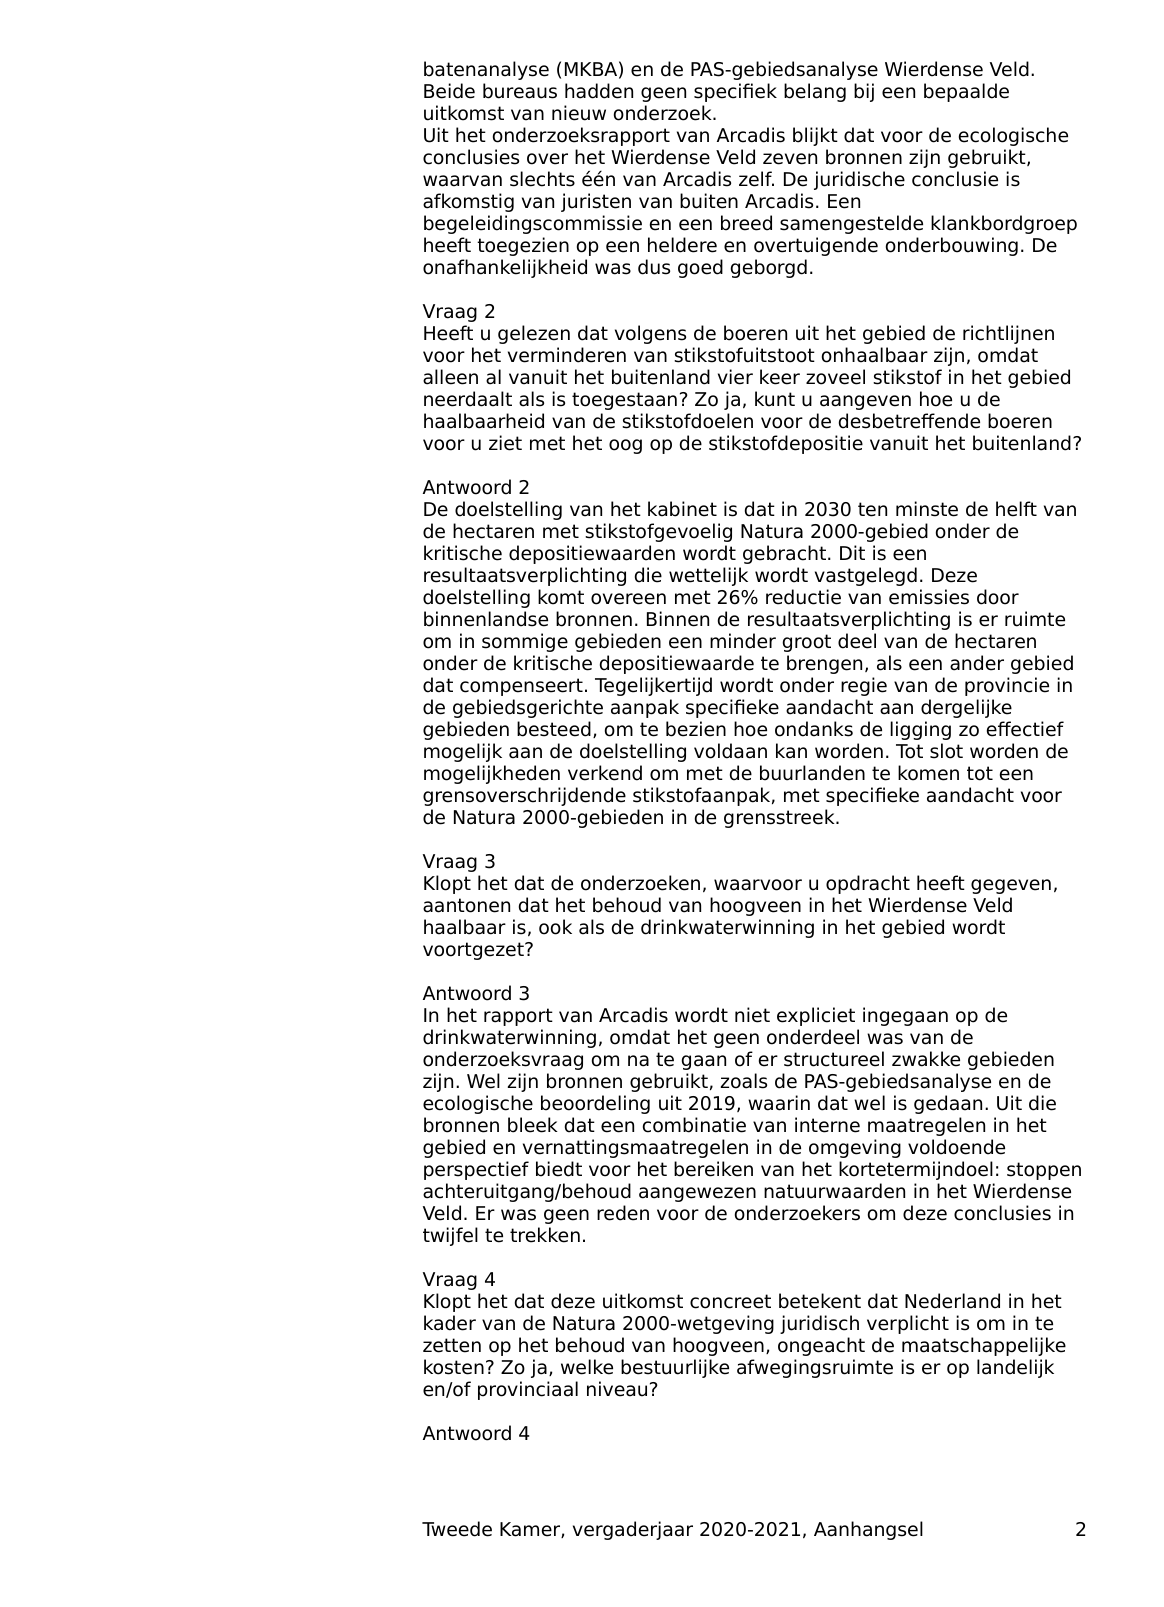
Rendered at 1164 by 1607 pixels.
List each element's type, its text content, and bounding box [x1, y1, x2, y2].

text batenanalyse (MKBA) en de PAS-gebiedsanalyse Wierdense Veld. Beide bureaus hadden geen specifiek belang bij een bepaalde uitkomst van nieuw onderzoek. [422, 59, 1087, 125]
text Antwoord 4 [422, 1423, 1087, 1445]
text Antwoord 2 [422, 477, 1087, 499]
text De doelstelling van het kabinet is dat in 2030 ten minste de helft van de hectaren met stikstofgevoelig Natura 2000-gebied onder de kritische depositiewaarden wordt gebracht. Dit is een resultaatsverplichting die wettelijk wordt vastgelegd. Deze doelstelling komt overeen met 26% reductie van emissies door binnenlandse bronnen. Binnen de resultaatsverplichting is er ruimte om in sommige gebieden een minder groot deel van de hectaren onder de kritische depositiewaarde te brengen, als een ander gebied dat compenseert. Tegelijkertijd wordt onder regie van de provincie in de gebiedsgerichte aanpak specifieke aandacht aan dergelijke gebieden besteed, om te bezien hoe ondanks de ligging zo effectief mogelijk aan de doelstelling voldaan kan worden. Tot slot worden de mogelijkheden verkend om met de buurlanden te komen tot een grensoverschrijdende stikstofaanpak, met specifieke aandacht voor de Natura 2000-gebieden in de grensstreek. [422, 499, 1087, 829]
text In het rapport van Arcadis wordt niet expliciet ingegaan op de drinkwaterwinning, omdat het geen onderdeel was van de onderzoeksvraag om na te gaan of er structureel zwakke gebieden zijn. Wel zijn bronnen gebruikt, zoals de PAS-gebiedsanalyse en de ecologische beoordeling uit 2019, waarin dat wel is gedaan. Uit die bronnen bleek dat een combinatie van interne maatregelen in het gebied en vernattingsmaatregelen in de omgeving voldoende perspectief biedt voor het bereiken van het kortetermijndoel: stoppen achteruitgang/behoud aangewezen natuurwaarden in het Wierdense Veld. Er was geen reden voor de onderzoekers om deze conclusies in twijfel te trekken. [422, 1005, 1087, 1247]
text Vraag 3 [422, 851, 1087, 873]
text Klopt het dat de onderzoeken, waarvoor u opdracht heeft gegeven, aantonen dat het behoud van hoogveen in het Wierdense Veld haalbaar is, ook als de drinkwaterwinning in het gebied wordt voortgezet? [422, 873, 1087, 961]
text Uit het onderzoeksrapport van Arcadis blijkt dat voor de ecologische conclusies over het Wierdense Veld zeven bronnen zijn gebruikt, waarvan slechts één van Arcadis zelf. De juridische conclusie is afkomstig van juristen van buiten Arcadis. Een begeleidingscommissie en een breed samengestelde klankbordgroep heeft toegezien op een heldere en overtuigende onderbouwing. De onafhankelijkheid was dus goed geborgd. [422, 125, 1087, 279]
text Antwoord 3 [422, 983, 1087, 1005]
text Vraag 4 [422, 1269, 1087, 1291]
text Vraag 2 [422, 301, 1087, 323]
text Heeft u gelezen dat volgens de boeren uit het gebied de richtlijnen voor het verminderen van stikstofuitstoot onhaalbaar zijn, omdat alleen al vanuit het buitenland vier keer zoveel stikstof in het gebied neerdaalt als is toegestaan? Zo ja, kunt u aangeven hoe u de haalbaarheid van de stikstofdoelen voor de desbetreffende boeren voor u ziet met het oog op de stikstofdepositie vanuit het buitenland? [422, 323, 1087, 455]
text Klopt het dat deze uitkomst concreet betekent dat Nederland in het kader van de Natura 2000-wetgeving juridisch verplicht is om in te zetten op het behoud van hoogveen, ongeacht de maatschappelijke kosten? Zo ja, welke bestuurlijke afwegingsruimte is er op landelijk en/of provinciaal niveau? [422, 1291, 1087, 1401]
